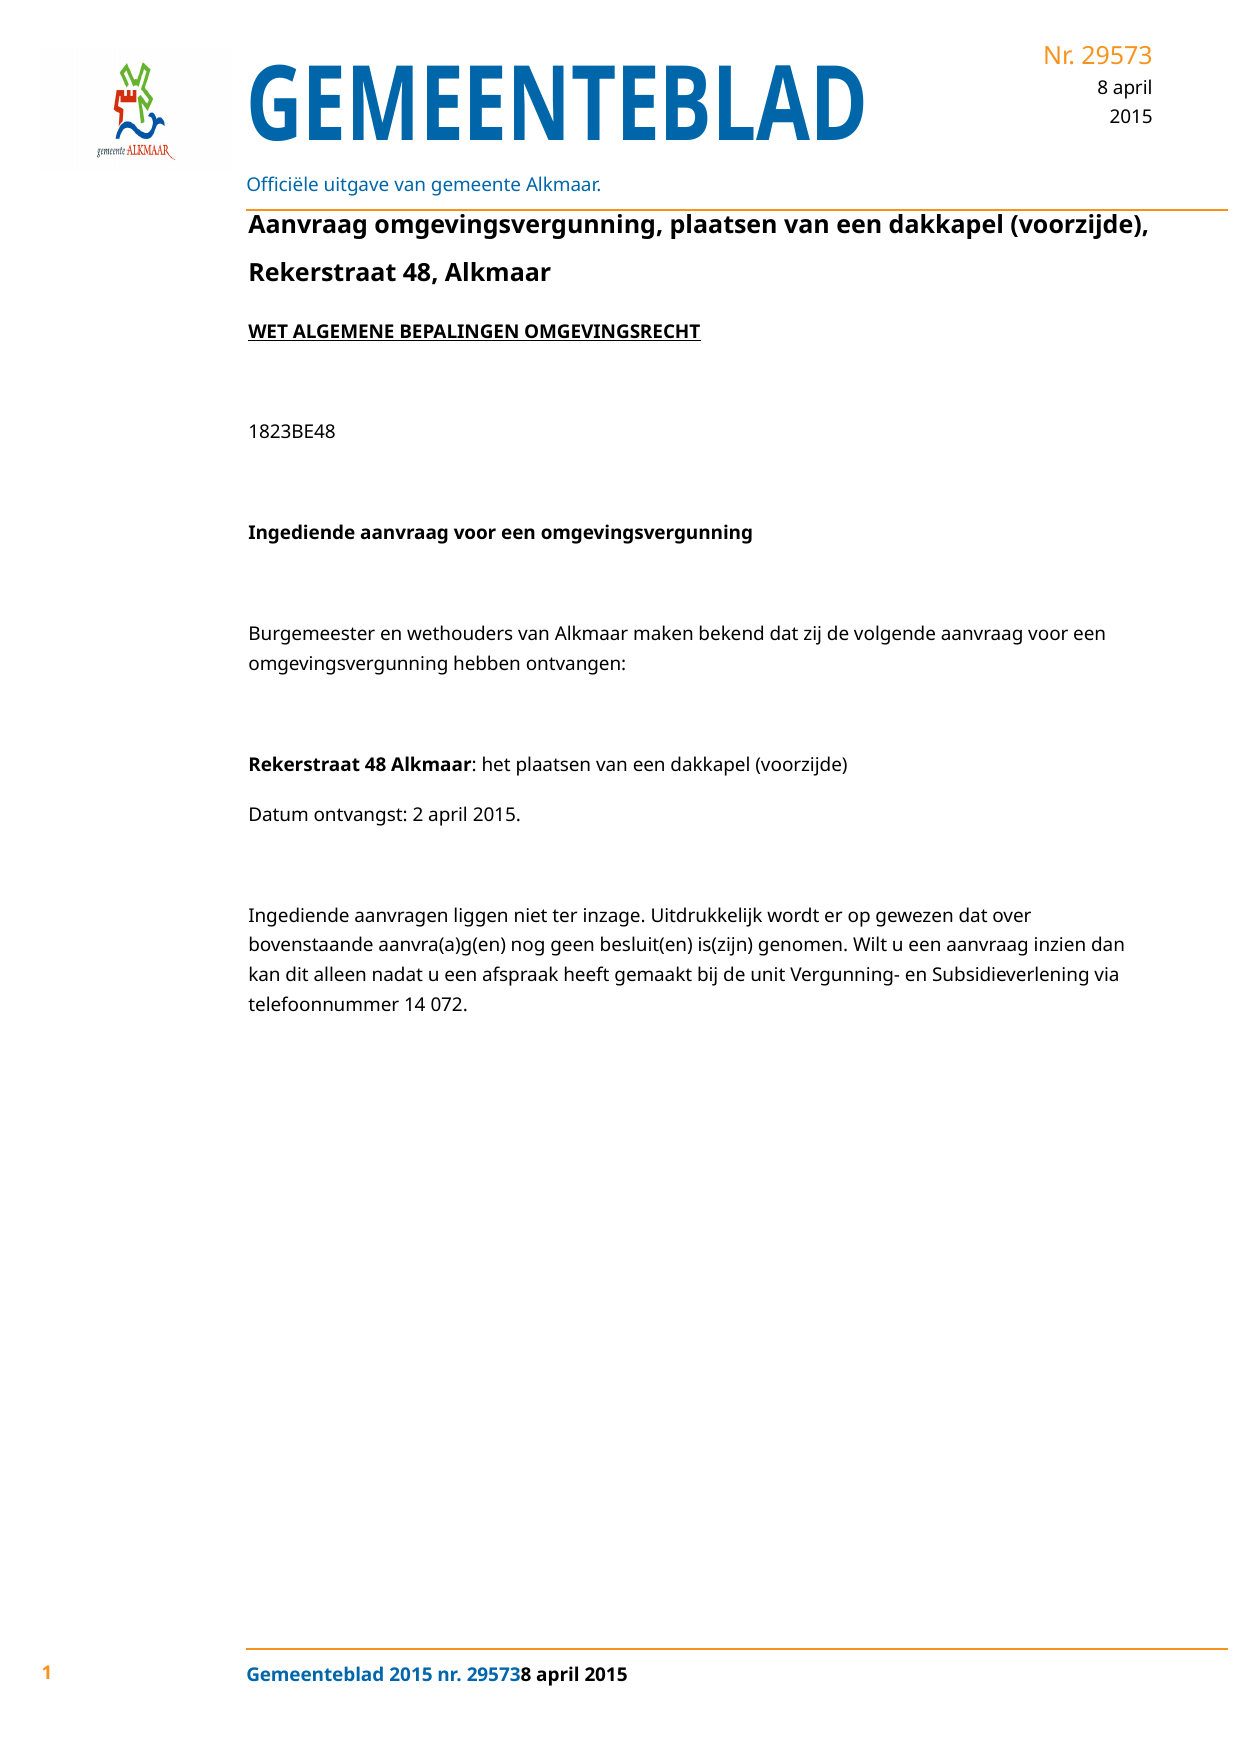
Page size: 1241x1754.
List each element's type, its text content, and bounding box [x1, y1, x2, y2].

text WET ALGEMENE BEPALINGEN OMGEVINGSRECHT [248, 318, 1152, 344]
text Burgemeester en wethouders van Alkmaar maken bekend dat zij de volgende aanvraag voor een omgevingsvergunning hebben ontvangen: [248, 620, 1152, 676]
text Rekerstraat 48 Alkmaar: het plaatsen van een dakkapel (voorzijde) [248, 751, 1152, 777]
text 1823BE48 [248, 419, 1152, 444]
picture [41, 47, 231, 172]
text Ingediende aanvragen liggen niet ter inzage. Uitdrukkelijk wordt er op gewezen dat over bovenstaande aanvra(a)g(en) nog geen besluit(en) is(zijn) genomen. Wilt u een aanvraag inzien dan kan dit alleen nadat u een afspraak heeft gemaakt bij de unit Vergunning- en Subsidieverlening via telefoonnummer 14 072. [248, 902, 1152, 1017]
text Ingediende aanvraag voor een omgevingsvergunning [248, 519, 1152, 545]
text Aanvraag omgevingsvergunning, plaatsen van een dakkapel (voorzijde), Rekerstraat 48, Alkmaar [248, 211, 1152, 288]
text Datum ontvangst: 2 april 2015. [248, 801, 1152, 827]
